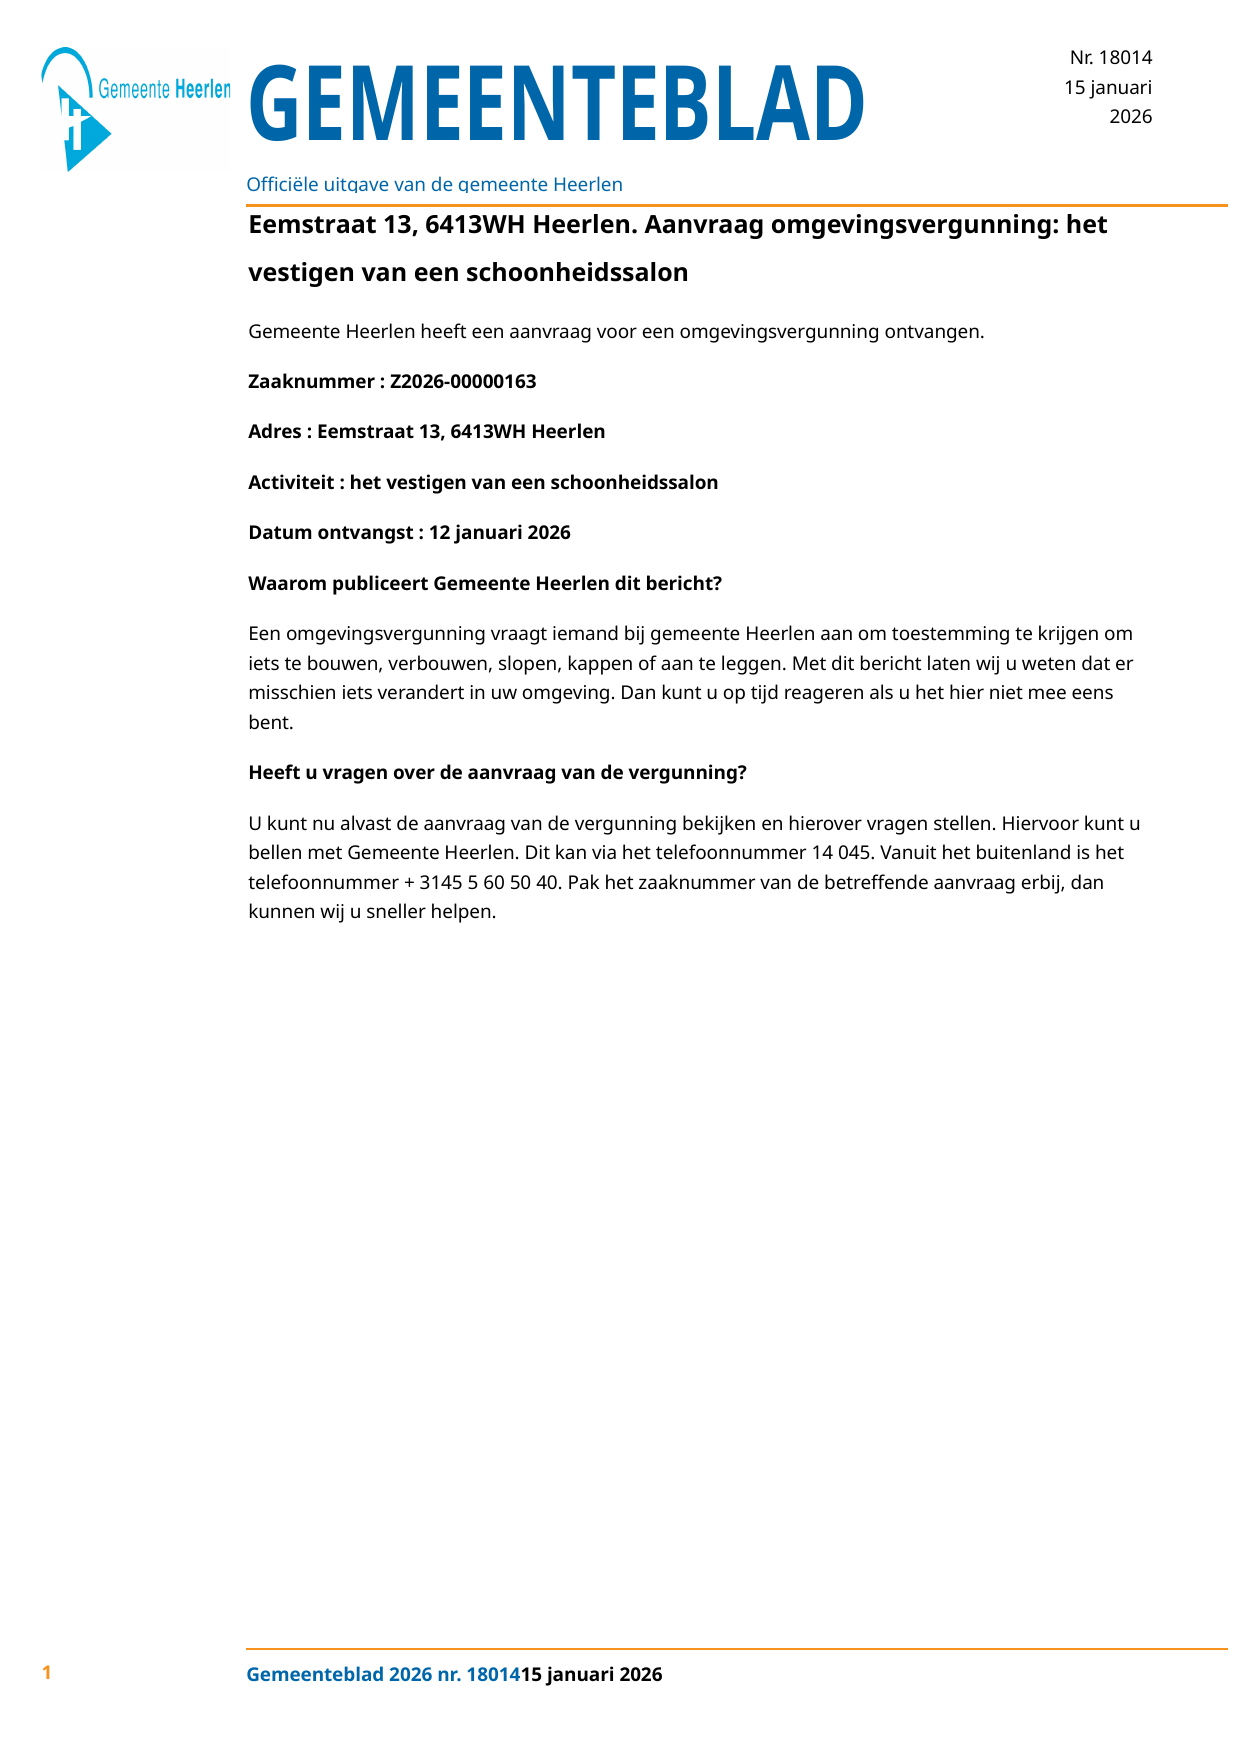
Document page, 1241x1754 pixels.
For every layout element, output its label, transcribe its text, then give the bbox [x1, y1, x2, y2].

text Zaaknummer : Z2026-00000163 [248, 368, 1152, 394]
text Adres : Eemstraat 13, 6413WH Heerlen [248, 419, 1152, 444]
text Een omgevingsvergunning vraagt iemand bij gemeente Heerlen aan om toestemming te krijgen om iets te bouwen, verbouwen, slopen, kappen of aan te leggen. Met dit bericht laten wij u weten dat er misschien iets verandert in uw omgeving. Dan kunt u op tijd reageren als u het hier niet mee eens bent. [248, 620, 1152, 735]
text U kunt nu alvast de aanvraag van de vergunning bekijken en hierover vragen stellen. Hiervoor kunt u bellen met Gemeente Heerlen. Dit kan via het telefoonnummer 14 045. Vanuit het buitenland is het telefoonnummer + 3145 5 60 50 40. Pak het zaaknummer van de betreffende aanvraag erbij, dan kunnen wij u sneller helpen. [248, 810, 1152, 924]
text Activiteit : het vestigen van een schoonheidssalon [248, 469, 1152, 495]
text Heeft u vragen over de aanvraag van de vergunning? [248, 759, 1152, 785]
text Eemstraat 13, 6413WH Heerlen. Aanvraag omgevingsvergunning: het vestigen van een schoonheidssalon [248, 207, 1152, 288]
picture [41, 47, 231, 172]
text Datum ontvangst : 12 januari 2026 [248, 519, 1152, 545]
text Waarom publiceert Gemeente Heerlen dit bericht? [248, 570, 1152, 596]
picture [41, 47, 59, 70]
text Gemeente Heerlen heeft een aanvraag voor een omgevingsvergunning ontvangen. [248, 318, 1152, 344]
